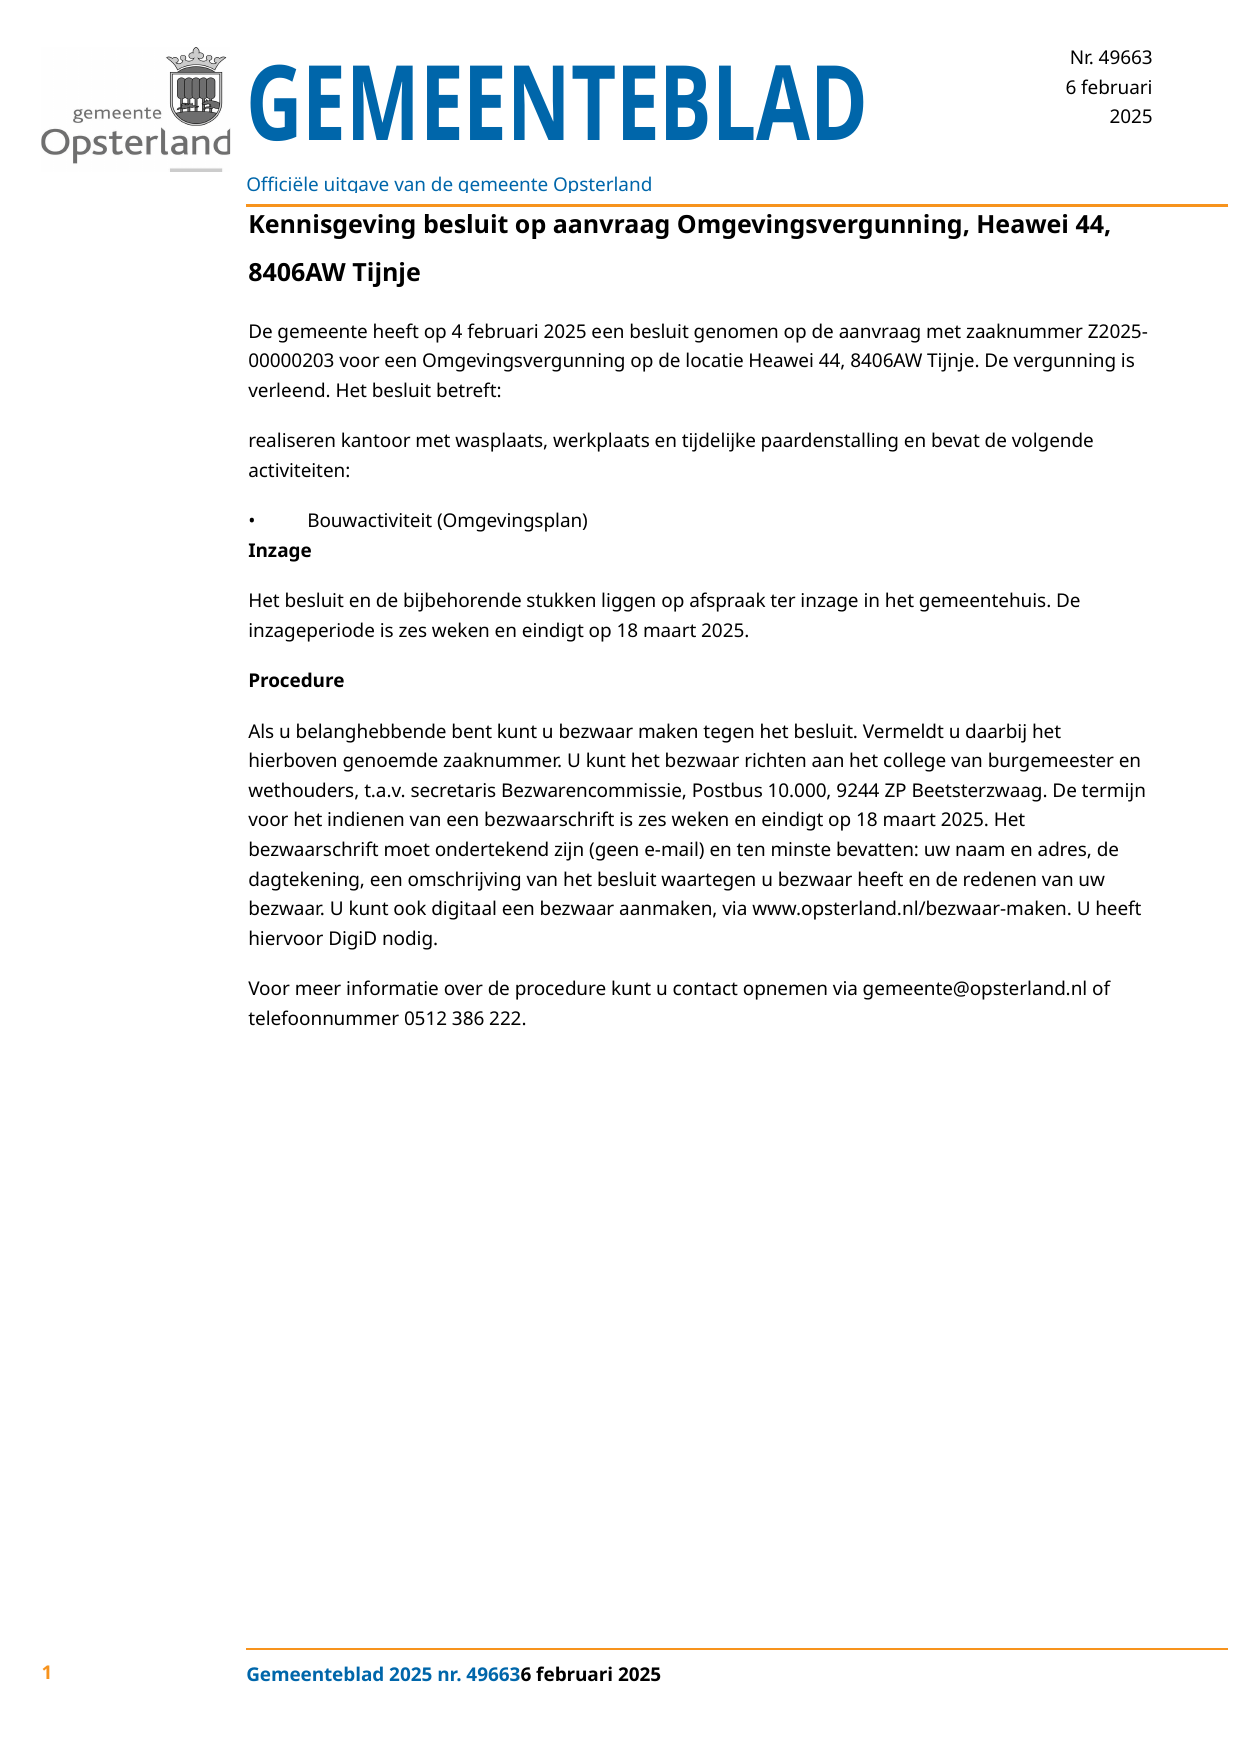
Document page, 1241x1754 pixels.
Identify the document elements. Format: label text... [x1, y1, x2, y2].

text Voor meer informatie over de procedure kunt u contact opnemen via gemeente@opsterland.nl of telefoonnummer 0512 386 222. [248, 975, 1152, 1031]
text Procedure [248, 667, 1152, 693]
picture [41, 47, 231, 172]
text Als u belanghebbende bent kunt u bezwaar maken tegen het besluit. Vermeldt u daarbij het hierboven genoemde zaaknummer. U kunt het bezwaar richten aan het college van burgemeester en wethouders, t.a.v. secretaris Bezwarencommissie, Postbus 10.000, 9244 ZP Beetsterzwaag. De termijn voor het indienen van een bezwaarschrift is zes weken en eindigt op 18 maart 2025. Het bezwaarschrift moet ondertekend zijn (geen e-mail) en ten minste bevatten: uw naam en adres, de dagtekening, een omschrijving van het besluit waartegen u bezwaar heeft en de redenen van uw bezwaar. U kunt ook digitaal een bezwaar aanmaken, via www.opsterland.nl/bezwaar-maken. U heeft hiervoor DigiD nodig. [248, 718, 1152, 951]
list Bouwactiviteit (Omgevingsplan) [248, 507, 1152, 533]
text Kennisgeving besluit op aanvraag Omgevingsvergunning, Heawei 44, 8406AW Tijnje [248, 207, 1152, 288]
text realiseren kantoor met wasplaats, werkplaats en tijdelijke paardenstalling en bevat de volgende activiteiten: [248, 427, 1152, 483]
text Het besluit en de bijbehorende stukken liggen op afspraak ter inzage in het gemeentehuis. De inzageperiode is zes weken en eindigt op 18 maart 2025. [248, 587, 1152, 643]
text De gemeente heeft op 4 februari 2025 een besluit genomen op de aanvraag met zaaknummer Z2025-00000203 voor een Omgevingsvergunning op de locatie Heawei 44, 8406AW Tijnje. De vergunning is verleend. Het besluit betreft: [248, 318, 1152, 403]
text Inzage [248, 537, 1152, 563]
